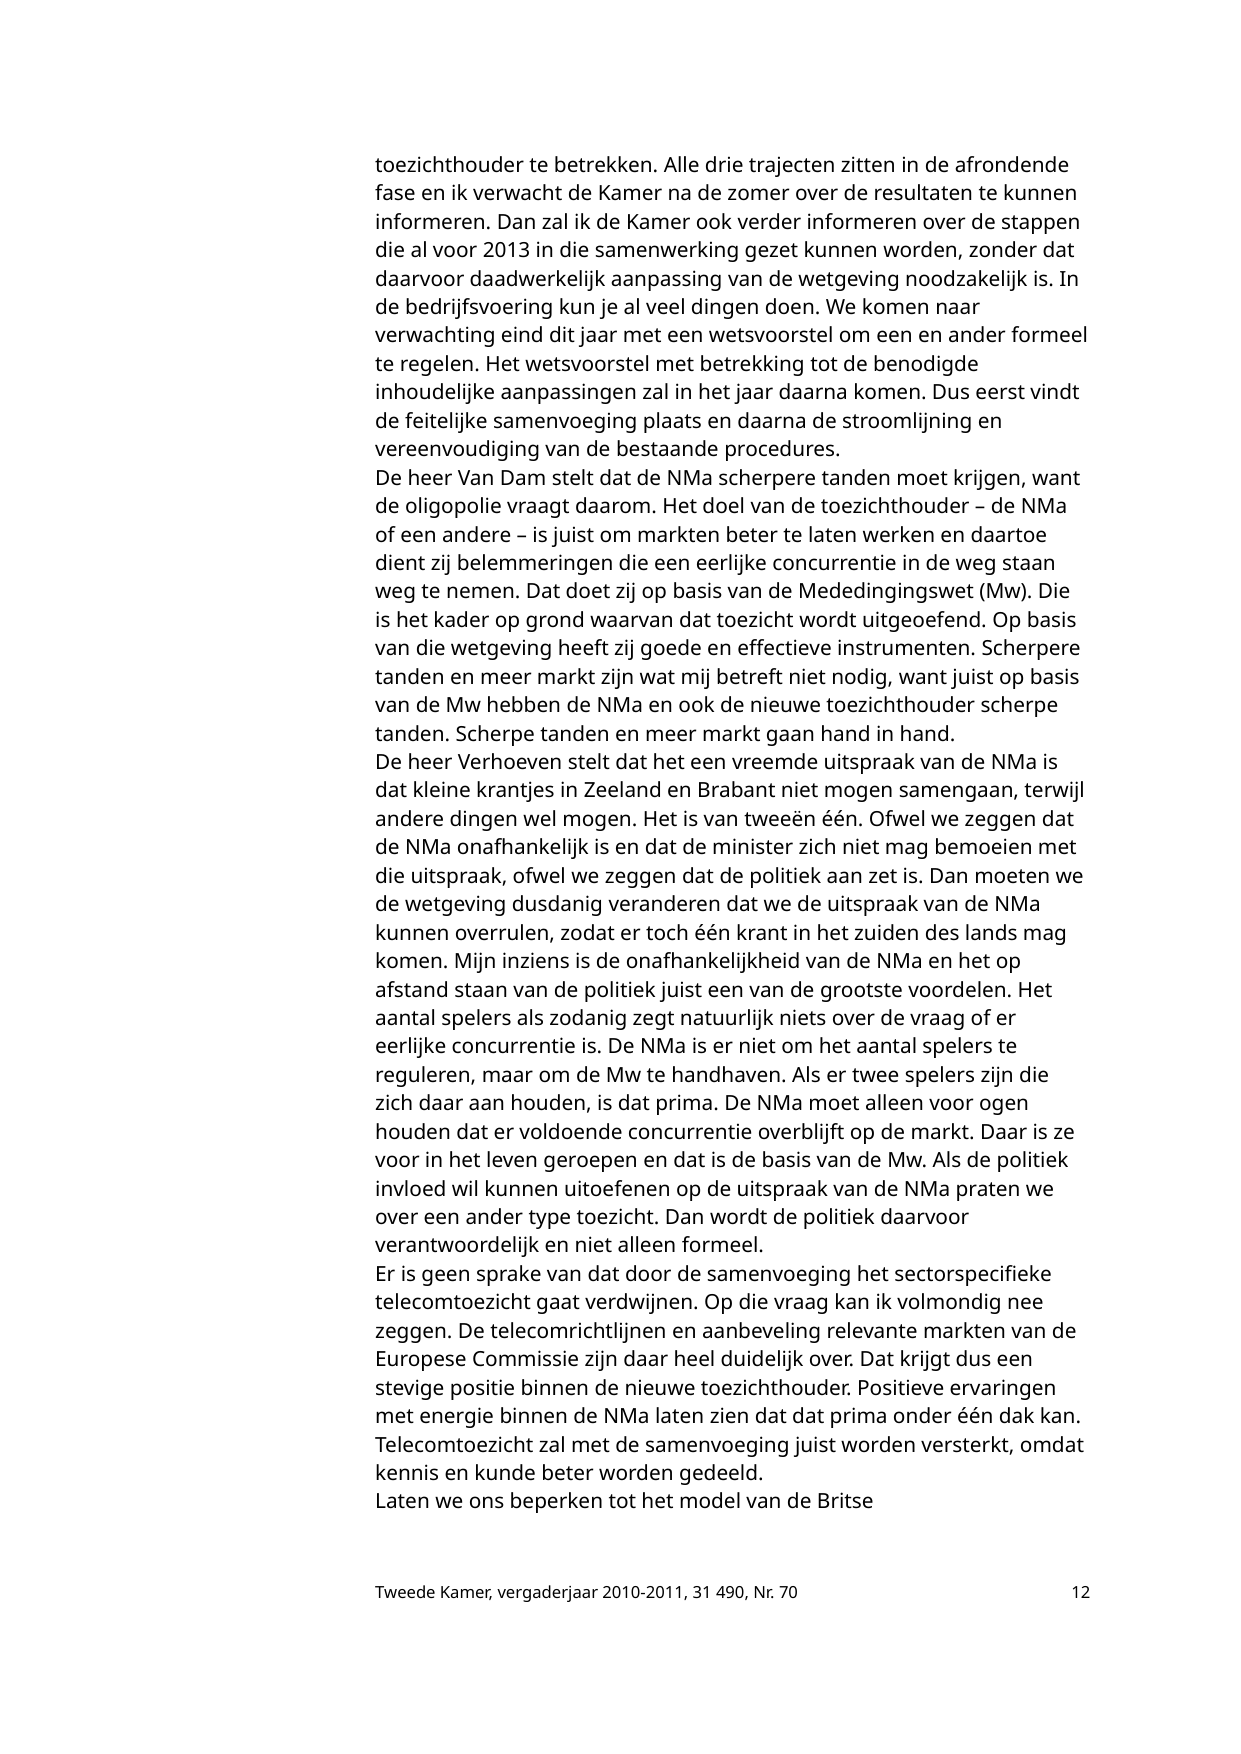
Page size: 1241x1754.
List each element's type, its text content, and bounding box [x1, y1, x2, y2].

text Laten we ons beperken tot het model van de Britse [375, 1487, 1090, 1515]
text Er is geen sprake van dat door de samenvoeging het sectorspecifieke telecomtoezicht gaat verdwijnen. Op die vraag kan ik volmondig nee zeggen. De telecomrichtlijnen en aanbeveling relevante markten van de Europese Commissie zijn daar heel duidelijk over. Dat krijgt dus een stevige positie binnen de nieuwe toezichthouder. Positieve ervaringen met energie binnen de NMa laten zien dat dat prima onder één dak kan. Telecomtoezicht zal met de samenvoeging juist worden versterkt, omdat kennis en kunde beter worden gedeeld. [375, 1259, 1090, 1487]
text De heer Verhoeven stelt dat het een vreemde uitspraak van de NMa is dat kleine krantjes in Zeeland en Brabant niet mogen samengaan, terwijl andere dingen wel mogen. Het is van tweeën één. Ofwel we zeggen dat de NMa onafhankelijk is en dat de minister zich niet mag bemoeien met die uitspraak, ofwel we zeggen dat de politiek aan zet is. Dan moeten we de wetgeving dusdanig veranderen dat we de uitspraak van de NMa kunnen overrulen, zodat er toch één krant in het zuiden des lands mag komen. Mijn inziens is de onafhankelijkheid van de NMa en het op afstand staan van de politiek juist een van de grootste voordelen. Het aantal spelers als zodanig zegt natuurlijk niets over de vraag of er eerlijke concurrentie is. De NMa is er niet om het aantal spelers te reguleren, maar om de Mw te handhaven. Als er twee spelers zijn die zich daar aan houden, is dat prima. De NMa moet alleen voor ogen houden dat er voldoende concurrentie overblijft op de markt. Daar is ze voor in het leven geroepen en dat is de basis van de Mw. Als de politiek invloed wil kunnen uitoefenen op de uitspraak van de NMa praten we over een ander type toezicht. Dan wordt de politiek daarvoor verantwoordelijk en niet alleen formeel. [375, 747, 1090, 1259]
text toezichthouder te betrekken. Alle drie trajecten zitten in de afrondende fase en ik verwacht de Kamer na de zomer over de resultaten te kunnen informeren. Dan zal ik de Kamer ook verder informeren over de stappen die al voor 2013 in die samenwerking gezet kunnen worden, zonder dat daarvoor daadwerkelijk aanpassing van de wetgeving noodzakelijk is. In de bedrijfsvoering kun je al veel dingen doen. We komen naar verwachting eind dit jaar met een wetsvoorstel om een en ander formeel te regelen. Het wetsvoorstel met betrekking tot de benodigde inhoudelijke aanpassingen zal in het jaar daarna komen. Dus eerst vindt de feitelijke samenvoeging plaats en daarna de stroomlijning en vereenvoudiging van de bestaande procedures. [375, 150, 1090, 463]
text De heer Van Dam stelt dat de NMa scherpere tanden moet krijgen, want de oligopolie vraagt daarom. Het doel van de toezichthouder – de NMa of een andere – is juist om markten beter te laten werken en daartoe dient zij belemmeringen die een eerlijke concurrentie in de weg staan weg te nemen. Dat doet zij op basis van de Mededingingswet (Mw). Die is het kader op grond waarvan dat toezicht wordt uitgeoefend. Op basis van die wetgeving heeft zij goede en effectieve instrumenten. Scherpere tanden en meer markt zijn wat mij betreft niet nodig, want juist op basis van de Mw hebben de NMa en ook de nieuwe toezichthouder scherpe tanden. Scherpe tanden en meer markt gaan hand in hand. [375, 463, 1090, 747]
